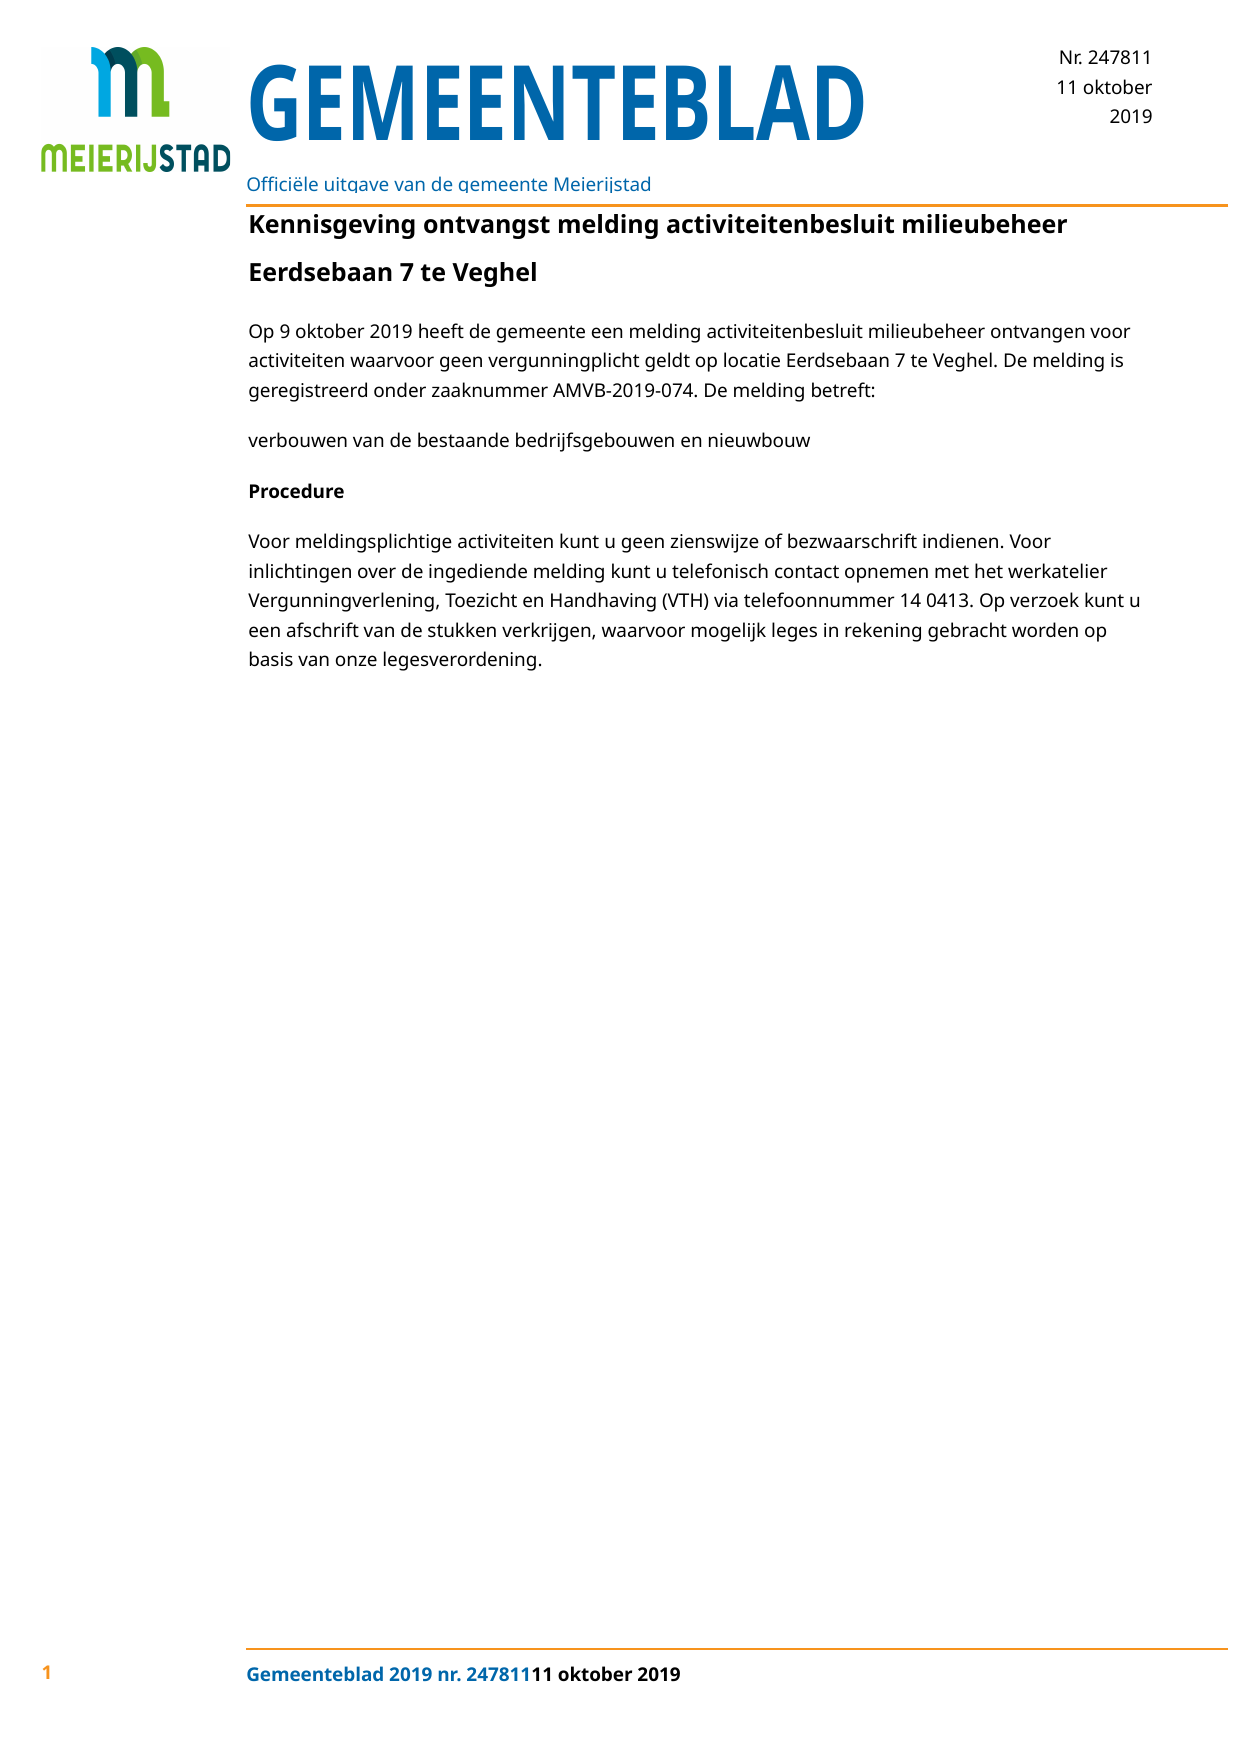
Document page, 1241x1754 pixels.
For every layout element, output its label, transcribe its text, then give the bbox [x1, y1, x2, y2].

text verbouwen van de bestaande bedrijfsgebouwen en nieuwbouw [248, 427, 1152, 453]
picture [41, 47, 231, 172]
text Op 9 oktober 2019 heeft de gemeente een melding activiteitenbesluit milieubeheer ontvangen voor activiteiten waarvoor geen vergunningplicht geldt op locatie Eerdsebaan 7 te Veghel. De melding is geregistreerd onder zaaknummer AMVB-2019-074. De melding betreft: [248, 318, 1152, 403]
text Procedure [248, 478, 1152, 504]
text Kennisgeving ontvangst melding activiteitenbesluit milieubeheer Eerdsebaan 7 te Veghel [248, 207, 1152, 288]
text Voor meldingsplichtige activiteiten kunt u geen zienswijze of bezwaarschrift indienen. Voor inlichtingen over de ingediende melding kunt u telefonisch contact opnemen met het werkatelier Vergunningverlening, Toezicht en Handhaving (VTH) via telefoonnummer 14 0413. Op verzoek kunt u een afschrift van de stukken verkrijgen, waarvoor mogelijk leges in rekening gebracht worden op basis van onze legesverordening. [248, 528, 1152, 672]
